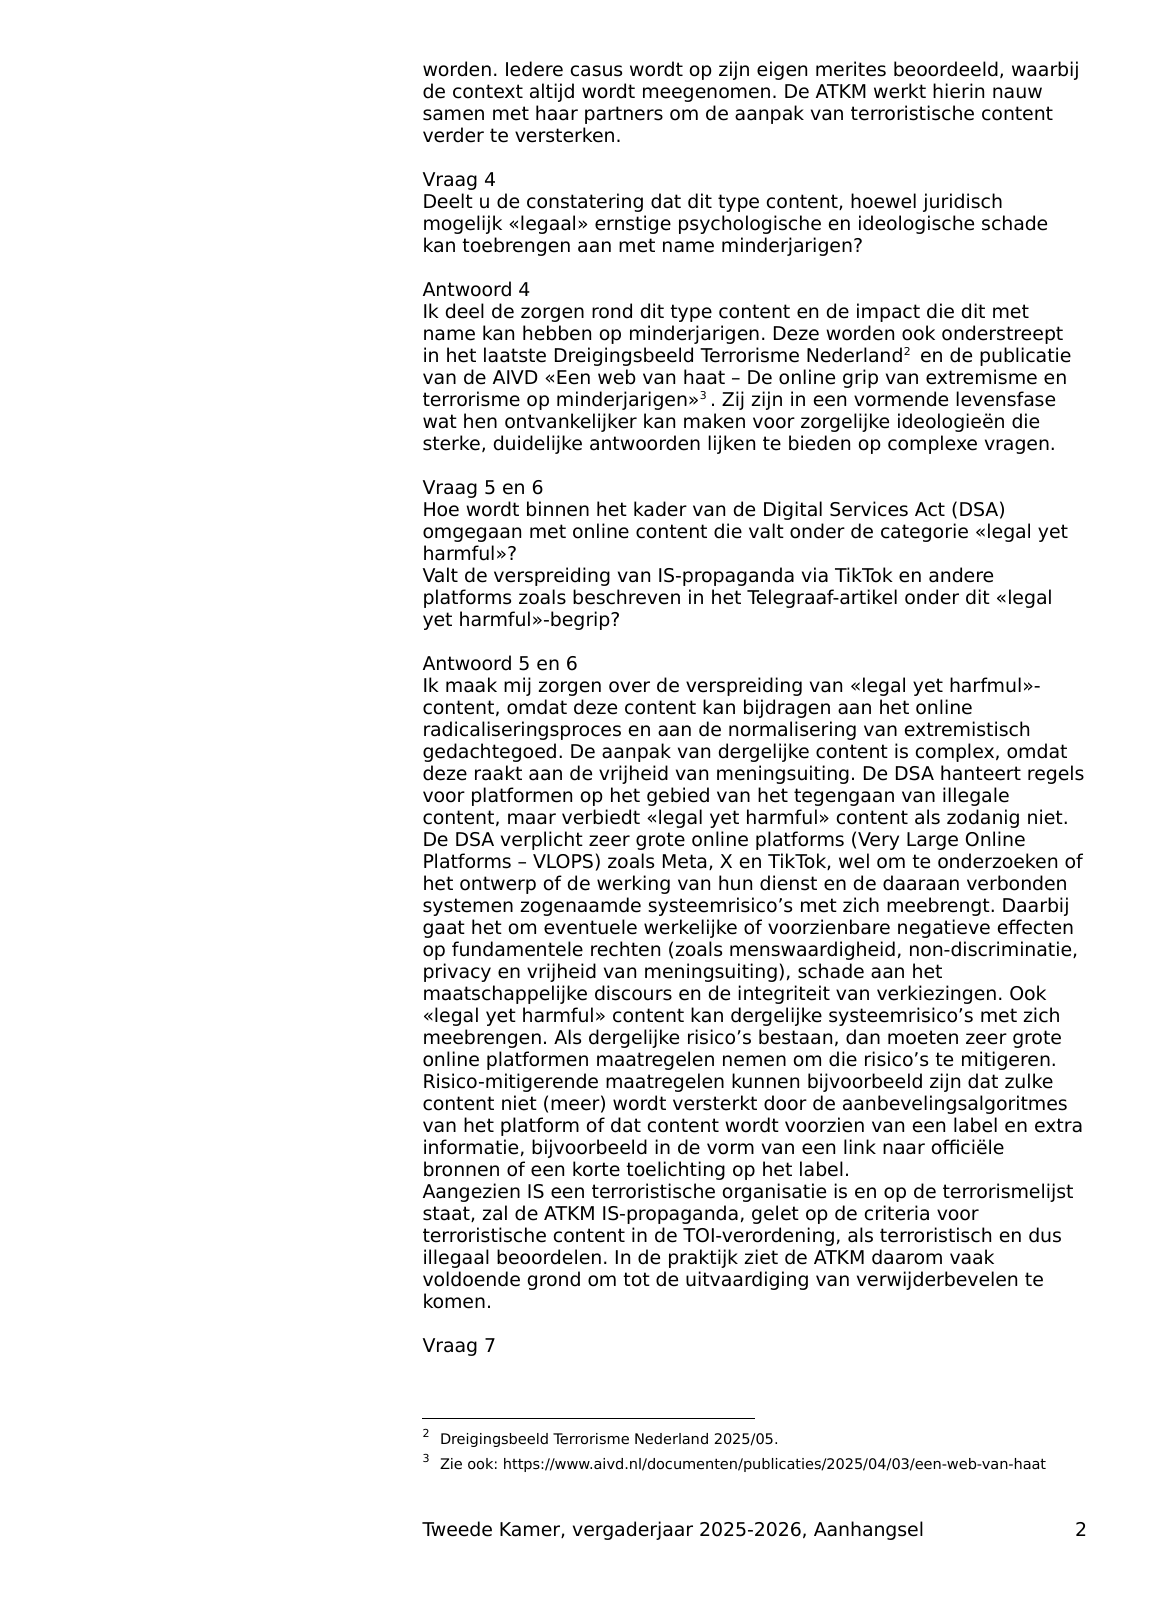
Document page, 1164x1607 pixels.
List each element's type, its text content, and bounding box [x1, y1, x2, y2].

text Antwoord 4 [422, 279, 1087, 301]
text Deelt u de constatering dat dit type content, hoewel juridisch mogelijk «legaal» ernstige psychologische en ideologische schade kan toebrengen aan met name minderjarigen? [422, 191, 1087, 257]
text Antwoord 5 en 6 [422, 653, 1087, 675]
text Vraag 5 en 6 [422, 477, 1087, 499]
text Valt de verspreiding van IS-propaganda via TikTok en andere platforms zoals beschreven in het Telegraaf-artikel onder dit «legal yet harmful»-begrip? [422, 565, 1087, 631]
text Hoe wordt binnen het kader van de Digital Services Act (DSA) omgegaan met online content die valt onder de categorie «legal yet harmful»? [422, 499, 1087, 565]
text Ik deel de zorgen rond dit type content en de impact die dit met name kan hebben op minderjarigen. Deze worden ook onderstreept in het laatste Dreigingsbeeld Terrorisme Nederland en de publicatie van de AIVD «Een web van haat – De online grip van extremisme en terrorisme op minderjarigen». Zij zijn in een vormende levensfase wat hen ontvankelijker kan maken voor zorgelijke ideologieën die sterke, duidelijke antwoorden lijken te bieden op complexe vragen. [422, 301, 1087, 455]
text Ik maak mij zorgen over de verspreiding van «legal yet harfmul»-content, omdat deze content kan bijdragen aan het online radicaliseringsproces en aan de normalisering van extremistisch gedachtegoed. De aanpak van dergelijke content is complex, omdat deze raakt aan de vrijheid van meningsuiting. De DSA hanteert regels voor platformen op het gebied van het tegengaan van illegale content, maar verbiedt «legal yet harmful» content als zodanig niet. De DSA verplicht zeer grote online platforms (Very Large Online Platforms – VLOPS) zoals Meta, X en TikTok, wel om te onderzoeken of het ontwerp of de werking van hun dienst en de daaraan verbonden systemen zogenaamde systeemrisico’s met zich meebrengt. Daarbij gaat het om eventuele werkelijke of voorzienbare negatieve effecten op fundamentele rechten (zoals menswaardigheid, non-discriminatie, privacy en vrijheid van meningsuiting), schade aan het maatschappelijke discours en de integriteit van verkiezingen. Ook «legal yet harmful» content kan dergelijke systeemrisico’s met zich meebrengen. Als dergelijke risico’s bestaan, dan moeten zeer grote online platformen maatregelen nemen om die risico’s te mitigeren. Risico-mitigerende maatregelen kunnen bijvoorbeeld zijn dat zulke content niet (meer) wordt versterkt door de aanbevelingsalgoritmes van het platform of dat content wordt voorzien van een label en extra informatie, bijvoorbeeld in de vorm van een link naar officiële bronnen of een korte toelichting op het label. [422, 675, 1087, 1181]
text Dreigingsbeeld Terrorisme Nederland 2025/05. [422, 1427, 1087, 1449]
text Vraag 7 [422, 1335, 1087, 1357]
text Vraag 4 [422, 169, 1087, 191]
text Zie ook: https://www.aivd.nl/documenten/publicaties/2025/04/03/een-web-van-haat [422, 1452, 1087, 1474]
text Aangezien IS een terroristische organisatie is en op de terrorismelijst staat, zal de ATKM IS-propaganda, gelet op de criteria voor terroristische content in de TOI-verordening, als terroristisch en dus illegaal beoordelen. In de praktijk ziet de ATKM daarom vaak voldoende grond om tot de uitvaardiging van verwijderbevelen te komen. [422, 1181, 1087, 1313]
text worden. Iedere casus wordt op zijn eigen merites beoordeeld, waarbij de context altijd wordt meegenomen. De ATKM werkt hierin nauw samen met haar partners om de aanpak van terroristische content verder te versterken. [422, 59, 1087, 147]
